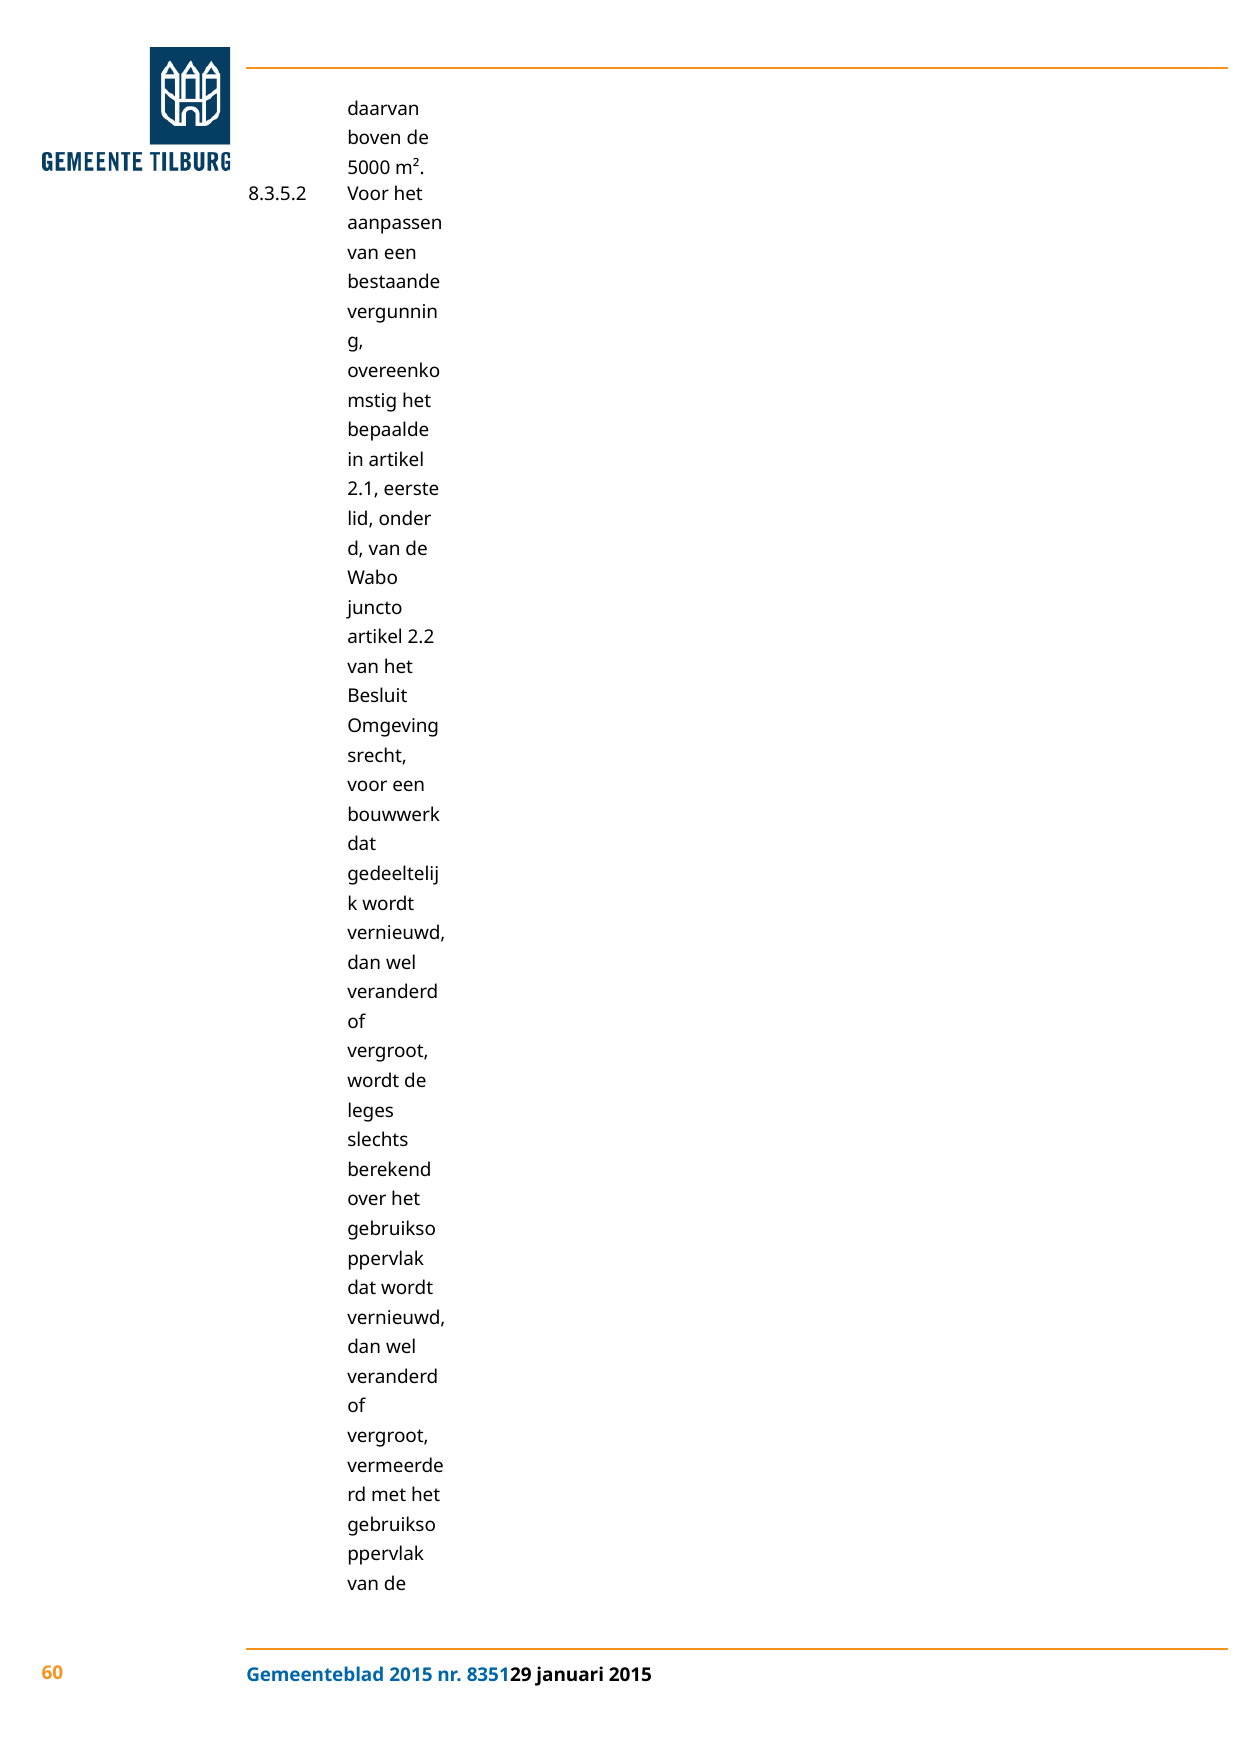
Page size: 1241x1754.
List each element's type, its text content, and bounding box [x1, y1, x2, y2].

table_cell [756, 95, 855, 180]
table_cell [756, 180, 855, 1596]
picture [41, 47, 231, 172]
table_cell daarvan boven de 5000 m². [347, 95, 446, 180]
table_cell [248, 95, 347, 180]
table_cell [446, 95, 756, 180]
table_cell 8.3.5.2 [248, 180, 347, 1596]
table_cell [446, 180, 756, 1596]
table_cell Voor het aanpassen van een bestaande vergunning, overeenkomstig het bepaalde in artikel 2.1, eerste lid, onder d, van de Wabo juncto artikel 2.2 van het Besluit Omgevingsrecht, voor een bouwwerk dat gedeeltelijk wordt vernieuwd, dan wel veranderd of vergroot, wordt de leges slechts berekend over het gebruiksoppervlak dat wordt vernieuwd, dan wel veranderd of vergroot, vermeerderd met het gebruiksoppervlak van de [347, 180, 446, 1596]
